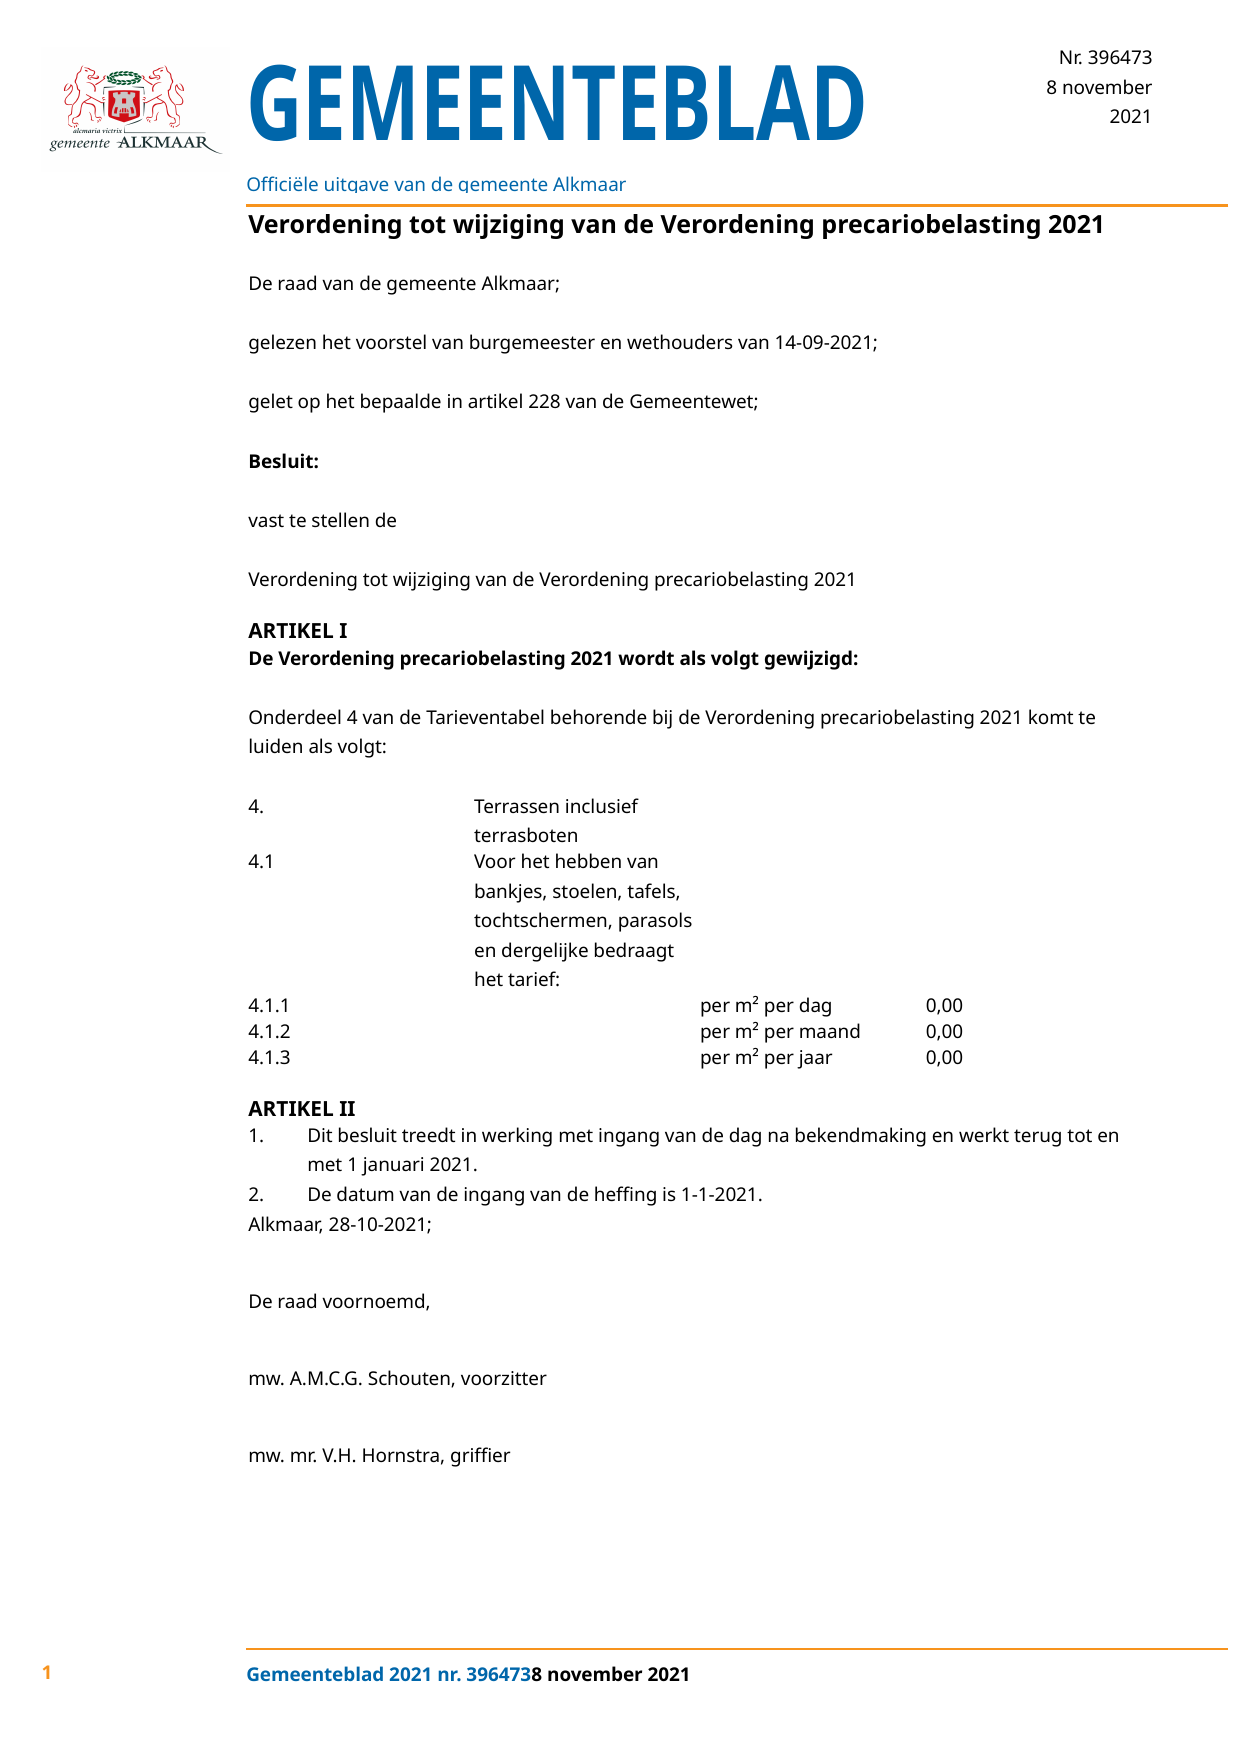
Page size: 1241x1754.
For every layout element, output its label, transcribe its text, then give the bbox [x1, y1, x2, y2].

table_header [926, 793, 1152, 848]
picture [41, 47, 231, 172]
table_cell per m² per maand [700, 1018, 926, 1044]
table_cell 4.1.1 [248, 993, 474, 1018]
list Dit besluit treedt in werking met ingang van de dag na bekendmaking en werkt terug tot en met 1 januari 2021. [248, 1122, 1152, 1177]
table_cell 0,00 [926, 993, 1152, 1018]
table_cell 4.1.2 [248, 1018, 474, 1044]
text ARTIKEL I [248, 617, 1152, 645]
text Verordening tot wijziging van de Verordening precariobelasting 2021 [248, 566, 1152, 592]
text mw. A.M.C.G. Schouten, voorzitter [248, 1365, 1152, 1391]
text gelezen het voorstel van burgemeester en wethouders van 14-09-2021; [248, 329, 1152, 355]
text ARTIKEL II [248, 1094, 1152, 1122]
text gelet op het bepaalde in artikel 228 van de Gemeentewet; [248, 389, 1152, 414]
table_cell 4.1 [248, 848, 474, 992]
table_cell [474, 993, 700, 1018]
list De datum van de ingang van de heffing is 1-1-2021. [248, 1181, 1152, 1207]
text vast te stellen de [248, 507, 1152, 533]
text De Verordening precariobelasting 2021 wordt als volgt gewijzigd: [248, 645, 1152, 671]
table_cell [474, 1018, 700, 1044]
table_header Terrassen inclusief terrasboten [474, 793, 700, 848]
table_cell [926, 848, 1152, 992]
table_cell 0,00 [926, 1018, 1152, 1044]
text De raad van de gemeente Alkmaar; [248, 270, 1152, 296]
table_cell per m² per jaar [700, 1044, 926, 1069]
text De raad voornoemd, [248, 1288, 1152, 1314]
text Verordening tot wijziging van de Verordening precariobelasting 2021 [248, 207, 1152, 241]
text Alkmaar, 28-10-2021; [248, 1211, 1152, 1237]
table_cell per m² per dag [700, 993, 926, 1018]
text mw. mr. V.H. Hornstra, griffier [248, 1442, 1152, 1468]
table_cell 4.1.3 [248, 1044, 474, 1069]
text Besluit: [248, 448, 1152, 473]
table_cell [474, 1044, 700, 1069]
table_cell Voor het hebben van bankjes, stoelen, tafels, tochtschermen, parasols en dergelijke bedraagt het tarief: [474, 848, 700, 992]
text Onderdeel 4 van de Tarieventabel behorende bij de Verordening precariobelasting 2021 komt te luiden als volgt: [248, 704, 1152, 759]
table_cell [700, 848, 926, 992]
table_header [700, 793, 926, 848]
table_cell 0,00 [926, 1044, 1152, 1069]
table_header 4. [248, 793, 474, 848]
